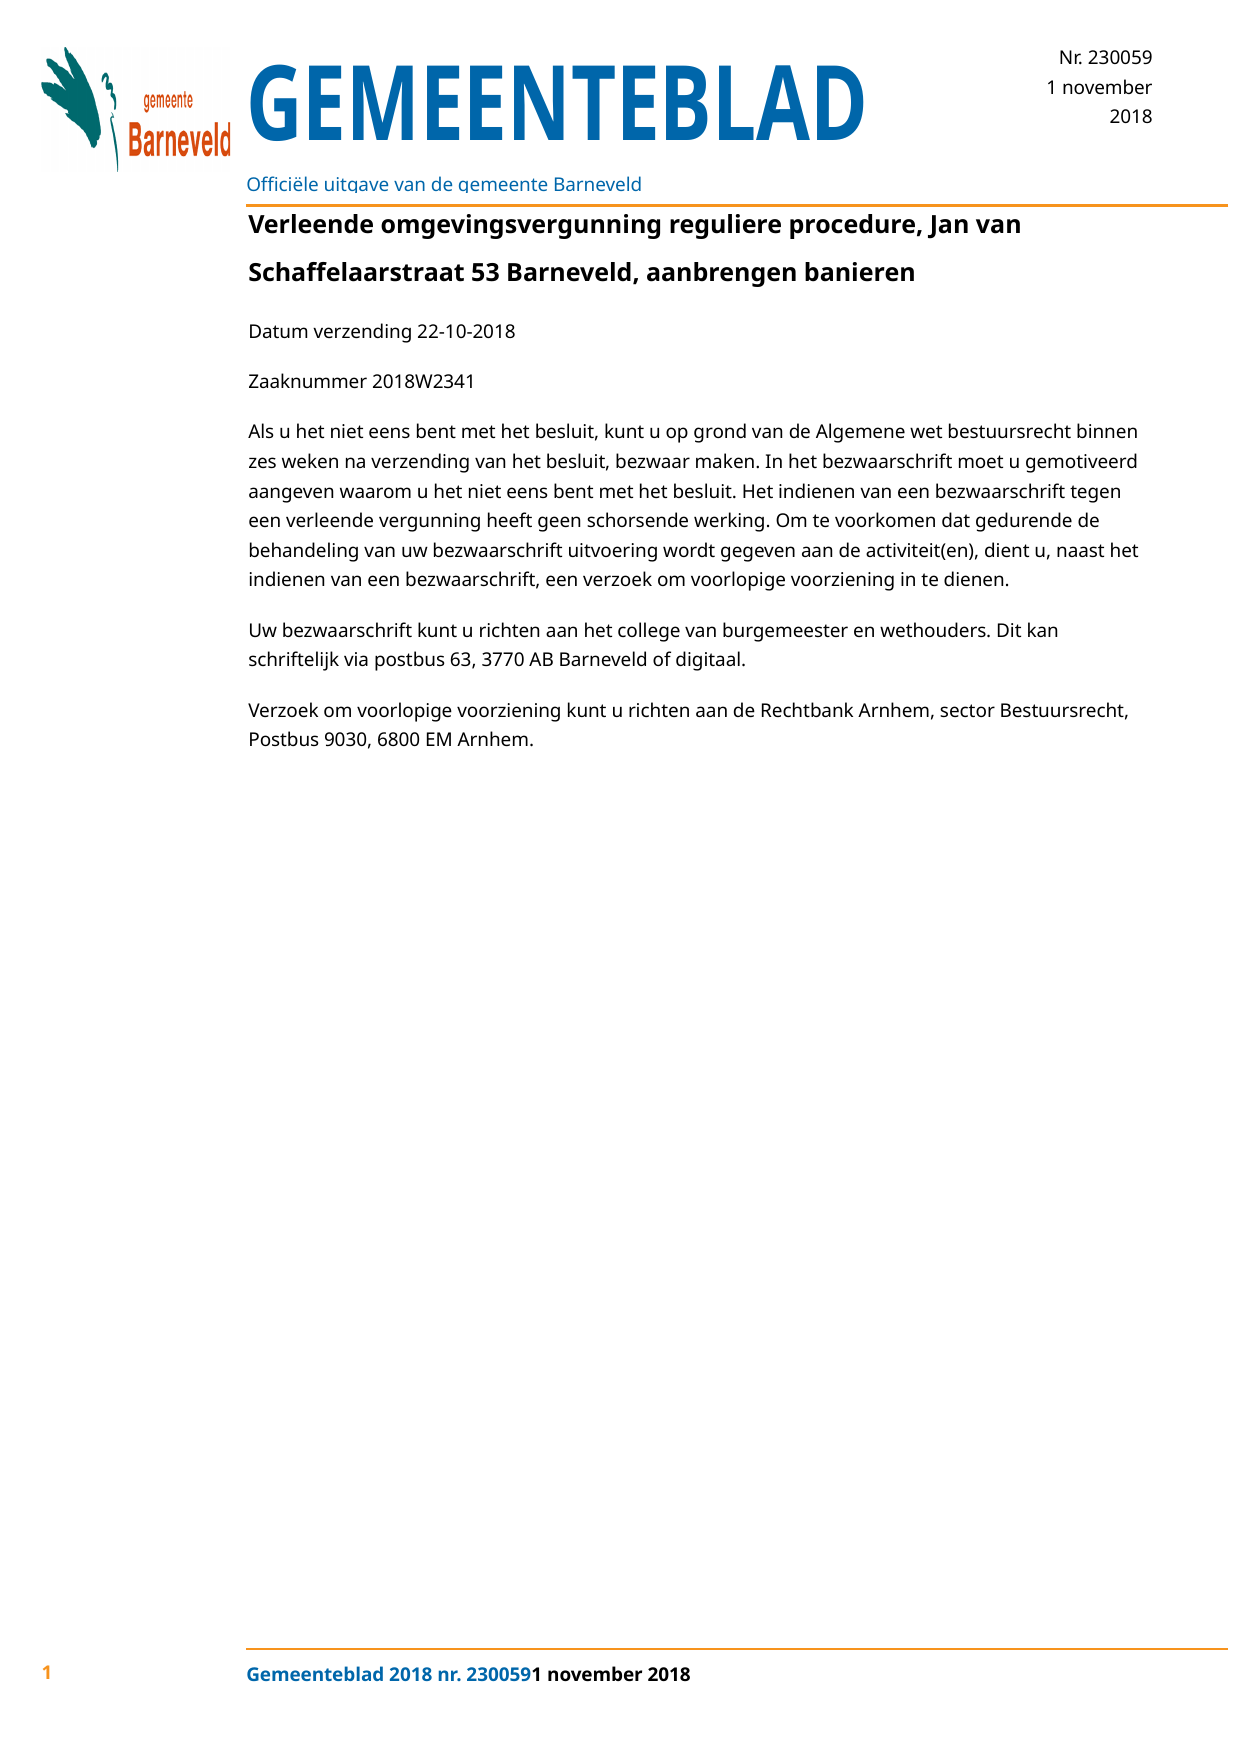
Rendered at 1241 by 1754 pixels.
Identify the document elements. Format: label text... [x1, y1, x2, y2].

picture [41, 47, 231, 172]
text Verzoek om voorlopige voorziening kunt u richten aan de Rechtbank Arnhem, sector Bestuursrecht, Postbus 9030, 6800 EM Arnhem. [248, 697, 1152, 752]
text Verleende omgevingsvergunning reguliere procedure, Jan van Schaffelaarstraat 53 Barneveld, aanbrengen banieren [248, 207, 1152, 288]
text Zaaknummer 2018W2341 [248, 368, 1152, 394]
text Uw bezwaarschrift kunt u richten aan het college van burgemeester en wethouders. Dit kan schriftelijk via postbus 63, 3770 AB Barneveld of digitaal. [248, 617, 1152, 672]
text Datum verzending 22-10-2018 [248, 318, 1152, 344]
text Als u het niet eens bent met het besluit, kunt u op grond van de Algemene wet bestuursrecht binnen zes weken na verzending van het besluit, bezwaar maken. In het bezwaarschrift moet u gemotiveerd aangeven waarom u het niet eens bent met het besluit. Het indienen van een bezwaarschrift tegen een verleende vergunning heeft geen schorsende werking. Om te voorkomen dat gedurende de behandeling van uw bezwaarschrift uitvoering wordt gegeven aan de activiteit(en), dient u, naast het indienen van een bezwaarschrift, een verzoek om voorlopige voorziening in te dienen. [248, 419, 1152, 592]
